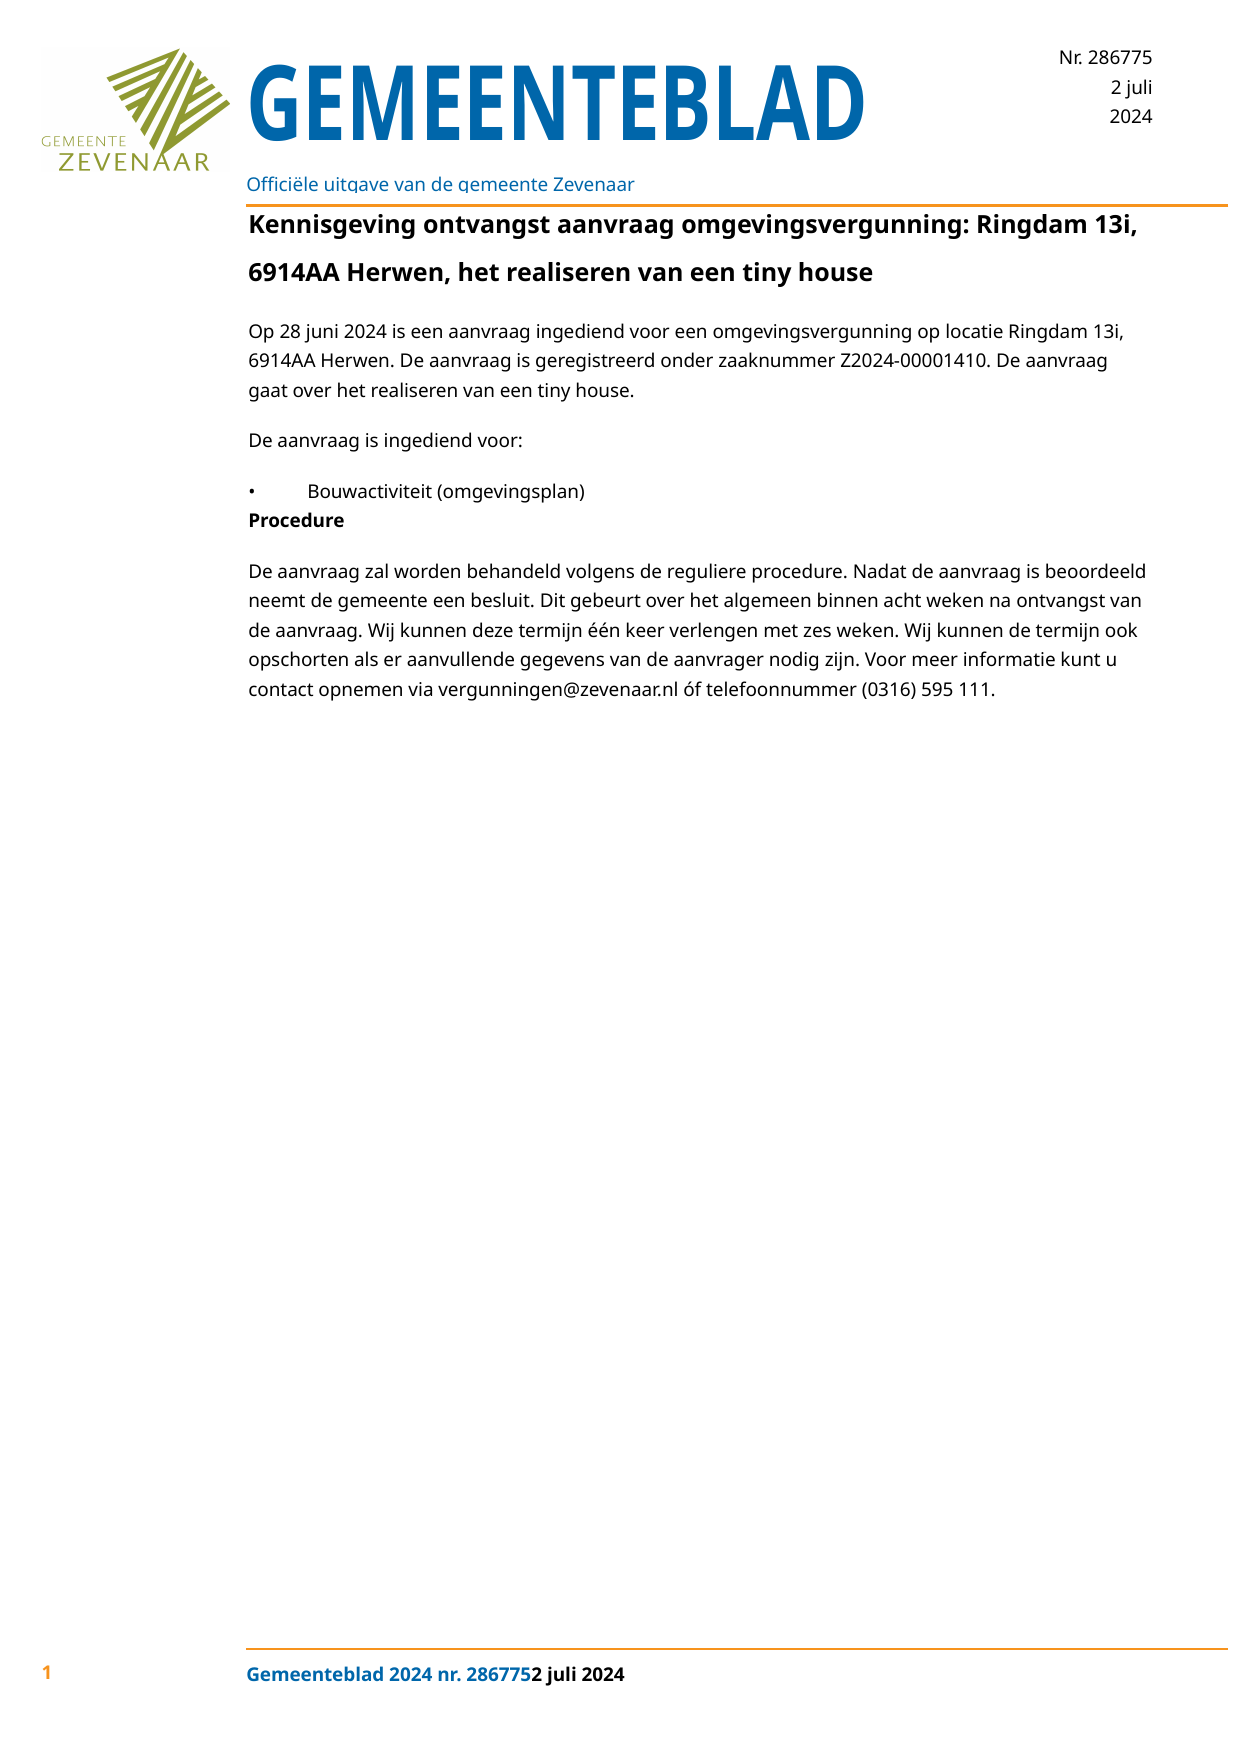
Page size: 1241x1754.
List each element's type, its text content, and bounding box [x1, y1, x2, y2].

text Op 28 juni 2024 is een aanvraag ingediend voor een omgevingsvergunning op locatie Ringdam 13i, 6914AA Herwen. De aanvraag is geregistreerd onder zaaknummer Z2024-00001410. De aanvraag gaat over het realiseren van een tiny house. [248, 318, 1152, 403]
text De aanvraag is ingediend voor: [248, 427, 1152, 453]
text Procedure [248, 507, 1152, 533]
picture [41, 47, 231, 172]
list Bouwactiviteit (omgevingsplan) [248, 478, 1152, 504]
text De aanvraag zal worden behandeld volgens de reguliere procedure. Nadat de aanvraag is beoordeeld neemt de gemeente een besluit. Dit gebeurt over het algemeen binnen acht weken na ontvangst van de aanvraag. Wij kunnen deze termijn één keer verlengen met zes weken. Wij kunnen de termijn ook opschorten als er aanvullende gegevens van de aanvrager nodig zijn. Voor meer informatie kunt u contact opnemen via vergunningen@zevenaar.nl óf telefoonnummer (0316) 595 111. [248, 558, 1152, 702]
text Kennisgeving ontvangst aanvraag omgevingsvergunning: Ringdam 13i, 6914AA Herwen, het realiseren van een tiny house [248, 207, 1152, 288]
